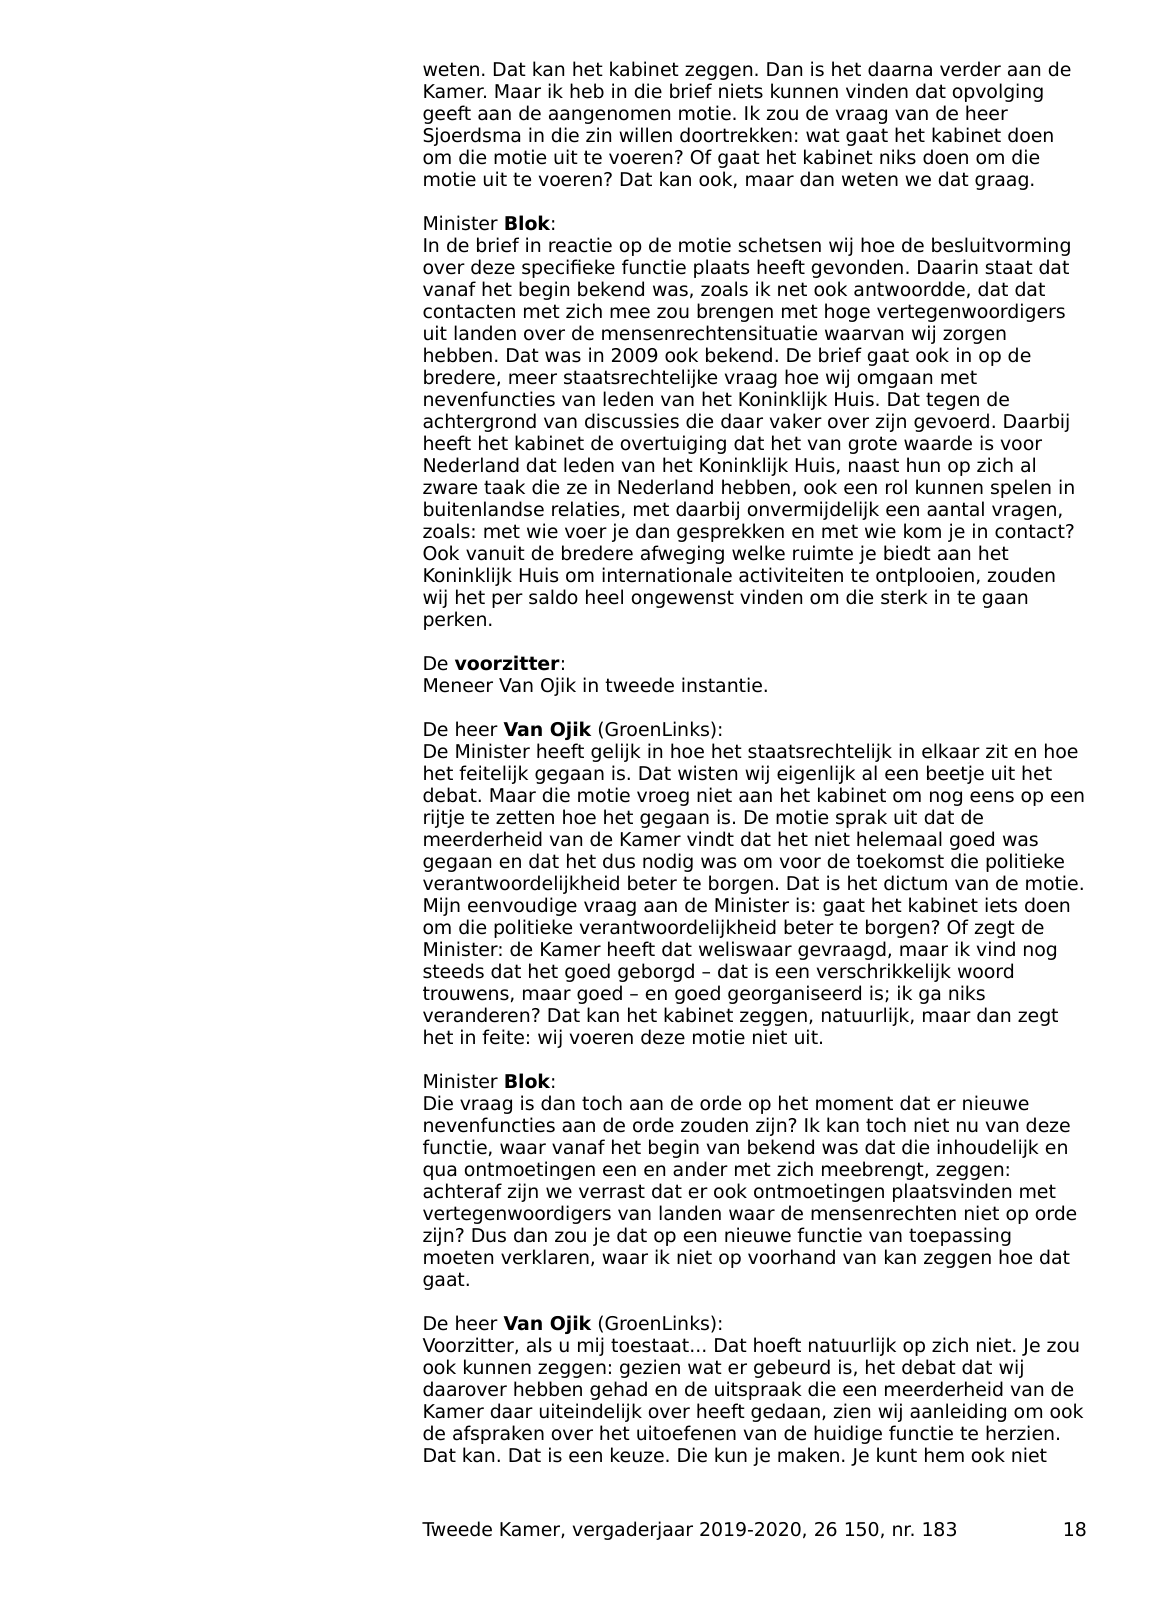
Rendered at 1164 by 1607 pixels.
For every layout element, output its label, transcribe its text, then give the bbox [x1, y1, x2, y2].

text Minister Blok: [422, 1071, 1087, 1093]
text Die vraag is dan toch aan de orde op het moment dat er nieuwe nevenfuncties aan de orde zouden zijn? Ik kan toch niet nu van deze functie, waar vanaf het begin van bekend was dat die inhoudelijk en qua ontmoetingen een en ander met zich meebrengt, zeggen: achteraf zijn we verrast dat er ook ontmoetingen plaatsvinden met vertegenwoordigers van landen waar de mensenrechten niet op orde zijn? Dus dan zou je dat op een nieuwe functie van toepassing moeten verklaren, waar ik niet op voorhand van kan zeggen hoe dat gaat. [422, 1093, 1087, 1291]
text De Minister heeft gelijk in hoe het staatsrechtelijk in elkaar zit en hoe het feitelijk gegaan is. Dat wisten wij eigenlijk al een beetje uit het debat. Maar die motie vroeg niet aan het kabinet om nog eens op een rijtje te zetten hoe het gegaan is. De motie sprak uit dat de meerderheid van de Kamer vindt dat het niet helemaal goed was gegaan en dat het dus nodig was om voor de toekomst die politieke verantwoordelijkheid beter te borgen. Dat is het dictum van de motie. Mijn eenvoudige vraag aan de Minister is: gaat het kabinet iets doen om die politieke verantwoordelijkheid beter te borgen? Of zegt de Minister: de Kamer heeft dat weliswaar gevraagd, maar ik vind nog steeds dat het goed geborgd – dat is een verschrikkelijk woord trouwens, maar goed – en goed georganiseerd is; ik ga niks veranderen? Dat kan het kabinet zeggen, natuurlijk, maar dan zegt het in feite: wij voeren deze motie niet uit. [422, 741, 1087, 1049]
text De heer Van Ojik (GroenLinks): [422, 1313, 1087, 1335]
text weten. Dat kan het kabinet zeggen. Dan is het daarna verder aan de Kamer. Maar ik heb in die brief niets kunnen vinden dat opvolging geeft aan de aangenomen motie. Ik zou de vraag van de heer Sjoerdsma in die zin willen doortrekken: wat gaat het kabinet doen om die motie uit te voeren? Of gaat het kabinet niks doen om die motie uit te voeren? Dat kan ook, maar dan weten we dat graag. [422, 59, 1087, 191]
text Minister Blok: [422, 213, 1087, 235]
text Voorzitter, als u mij toestaat... Dat hoeft natuurlijk op zich niet. Je zou ook kunnen zeggen: gezien wat er gebeurd is, het debat dat wij daarover hebben gehad en de uitspraak die een meerderheid van de Kamer daar uiteindelijk over heeft gedaan, zien wij aanleiding om ook de afspraken over het uitoefenen van de huidige functie te herzien. Dat kan. Dat is een keuze. Die kun je maken. Je kunt hem ook niet [422, 1335, 1087, 1467]
text De voorzitter: [422, 653, 1087, 675]
text De heer Van Ojik (GroenLinks): [422, 719, 1087, 741]
text Meneer Van Ojik in tweede instantie. [422, 675, 1087, 697]
text In de brief in reactie op de motie schetsen wij hoe de besluitvorming over deze specifieke functie plaats heeft gevonden. Daarin staat dat vanaf het begin bekend was, zoals ik net ook antwoordde, dat dat contacten met zich mee zou brengen met hoge vertegenwoordigers uit landen over de mensenrechtensituatie waarvan wij zorgen hebben. Dat was in 2009 ook bekend. De brief gaat ook in op de bredere, meer staatsrechtelijke vraag hoe wij omgaan met nevenfuncties van leden van het Koninklijk Huis. Dat tegen de achtergrond van discussies die daar vaker over zijn gevoerd. Daarbij heeft het kabinet de overtuiging dat het van grote waarde is voor Nederland dat leden van het Koninklijk Huis, naast hun op zich al zware taak die ze in Nederland hebben, ook een rol kunnen spelen in buitenlandse relaties, met daarbij onvermijdelijk een aantal vragen, zoals: met wie voer je dan gesprekken en met wie kom je in contact? Ook vanuit de bredere afweging welke ruimte je biedt aan het Koninklijk Huis om internationale activiteiten te ontplooien, zouden wij het per saldo heel ongewenst vinden om die sterk in te gaan perken. [422, 235, 1087, 631]
